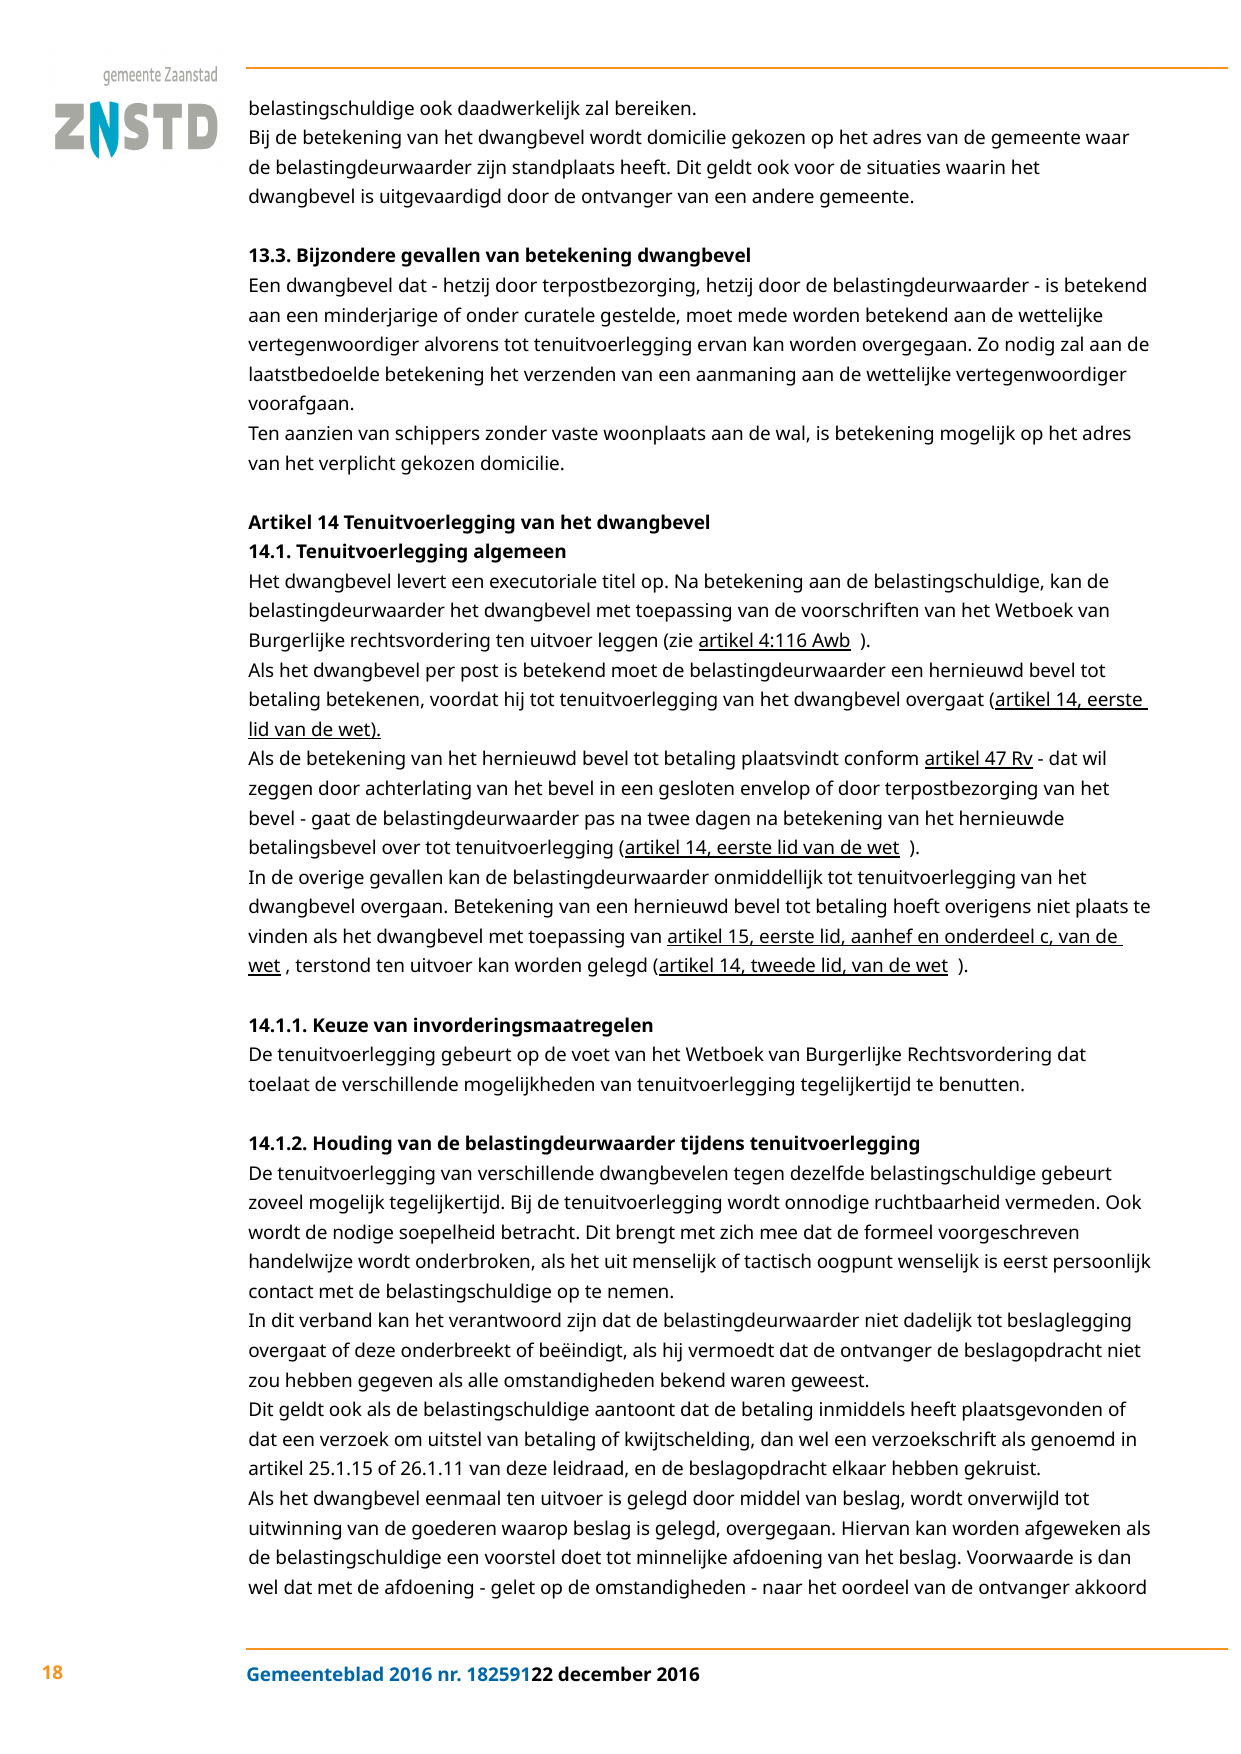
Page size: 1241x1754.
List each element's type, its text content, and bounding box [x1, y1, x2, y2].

text Dit geldt ook als de belastingschuldige aantoont dat de betaling inmiddels heeft plaatsgevonden of dat een verzoek om uitstel van betaling of kwijtschelding, dan wel een verzoekschrift als genoemd in artikel 25.1.15 of 26.1.11 van deze leidraad, en de beslagopdracht elkaar hebben gekruist. [248, 1396, 1152, 1481]
text 13.3. Bijzondere gevallen van betekening dwangbevel [248, 243, 1152, 268]
text belastingschuldige ook daadwerkelijk zal bereiken. [248, 95, 1152, 121]
text 14.1.2. Houding van de belastingdeurwaarder tijdens tenuitvoerlegging [248, 1130, 1152, 1156]
text 14.1.1. Keuze van invorderingsmaatregelen [248, 1012, 1152, 1038]
text In de overige gevallen kan de belastingdeurwaarder onmiddellijk tot tenuitvoerlegging van het dwangbevel overgaan. Betekening van een hernieuwd bevel tot betaling hoeft overigens niet plaats te vinden als het dwangbevel met toepassing van artikel 15, eerste lid, aanhef en onderdeel c, van de wet , terstond ten uitvoer kan worden gelegd (artikel 14, tweede lid, van de wet ). [248, 864, 1152, 978]
text In dit verband kan het verantwoord zijn dat de belastingdeurwaarder niet dadelijk tot beslaglegging overgaat of deze onderbreekt of beëindigt, als hij vermoedt dat de ontvanger de beslagopdracht niet zou hebben gegeven als alle omstandigheden bekend waren geweest. [248, 1308, 1152, 1393]
text Bij de betekening van het dwangbevel wordt domicilie gekozen op het adres van de gemeente waar de belastingdeurwaarder zijn standplaats heeft. Dit geldt ook voor de situaties waarin het dwangbevel is uitgevaardigd door de ontvanger van een andere gemeente. [248, 124, 1152, 209]
text Artikel 14 Tenuitvoerlegging van het dwangbevel [248, 509, 1152, 535]
text Als het dwangbevel per post is betekend moet de belastingdeurwaarder een hernieuwd bevel tot betaling betekenen, voordat hij tot tenuitvoerlegging van het dwangbevel overgaat (artikel 14, eerste lid van de wet). [248, 657, 1152, 742]
text Het dwangbevel levert een executoriale titel op. Na betekening aan de belastingschuldige, kan de belastingdeurwaarder het dwangbevel met toepassing van de voorschriften van het Wetboek van Burgerlijke rechtsvordering ten uitvoer leggen (zie artikel 4:116 Awb ). [248, 568, 1152, 653]
text Een dwangbevel dat - hetzij door terpostbezorging, hetzij door de belastingdeurwaarder - is betekend aan een minderjarige of onder curatele gestelde, moet mede worden betekend aan de wettelijke vertegenwoordiger alvorens tot tenuitvoerlegging ervan kan worden overgegaan. Zo nodig zal aan de laatstbedoelde betekening het verzenden van een aanmaning aan de wettelijke vertegenwoordiger voorafgaan. [248, 272, 1152, 416]
text De tenuitvoerlegging van verschillende dwangbevelen tegen dezelfde belastingschuldige gebeurt zoveel mogelijk tegelijkertijd. Bij de tenuitvoerlegging wordt onnodige ruchtbaarheid vermeden. Ook wordt de nodige soepelheid betracht. Dit brengt met zich mee dat de formeel voorgeschreven handelwijze wordt onderbroken, als het uit menselijk of tactisch oogpunt wenselijk is eerst persoonlijk contact met de belastingschuldige op te nemen. [248, 1160, 1152, 1304]
picture [41, 47, 231, 172]
text Als het dwangbevel eenmaal ten uitvoer is gelegd door middel van beslag, wordt onverwijld tot uitwinning van de goederen waarop beslag is gelegd, overgegaan. Hiervan kan worden afgeweken als de belastingschuldige een voorstel doet tot minnelijke afdoening van het beslag. Voorwaarde is dan wel dat met de afdoening - gelet op de omstandigheden - naar het oordeel van de ontvanger akkoord [248, 1485, 1152, 1600]
text Ten aanzien van schippers zonder vaste woonplaats aan de wal, is betekening mogelijk op het adres van het verplicht gekozen domicilie. [248, 420, 1152, 476]
text Als de betekening van het hernieuwd bevel tot betaling plaatsvindt conform artikel 47 Rv - dat wil zeggen door achterlating van het bevel in een gesloten envelop of door terpostbezorging van het bevel - gaat de belastingdeurwaarder pas na twee dagen na betekening van het hernieuwde betalingsbevel over tot tenuitvoerlegging (artikel 14, eerste lid van de wet ). [248, 746, 1152, 860]
text De tenuitvoerlegging gebeurt op de voet van het Wetboek van Burgerlijke Rechtsvordering dat toelaat de verschillende mogelijkheden van tenuitvoerlegging tegelijkertijd te benutten. [248, 1041, 1152, 1097]
text 14.1. Tenuitvoerlegging algemeen [248, 538, 1152, 564]
